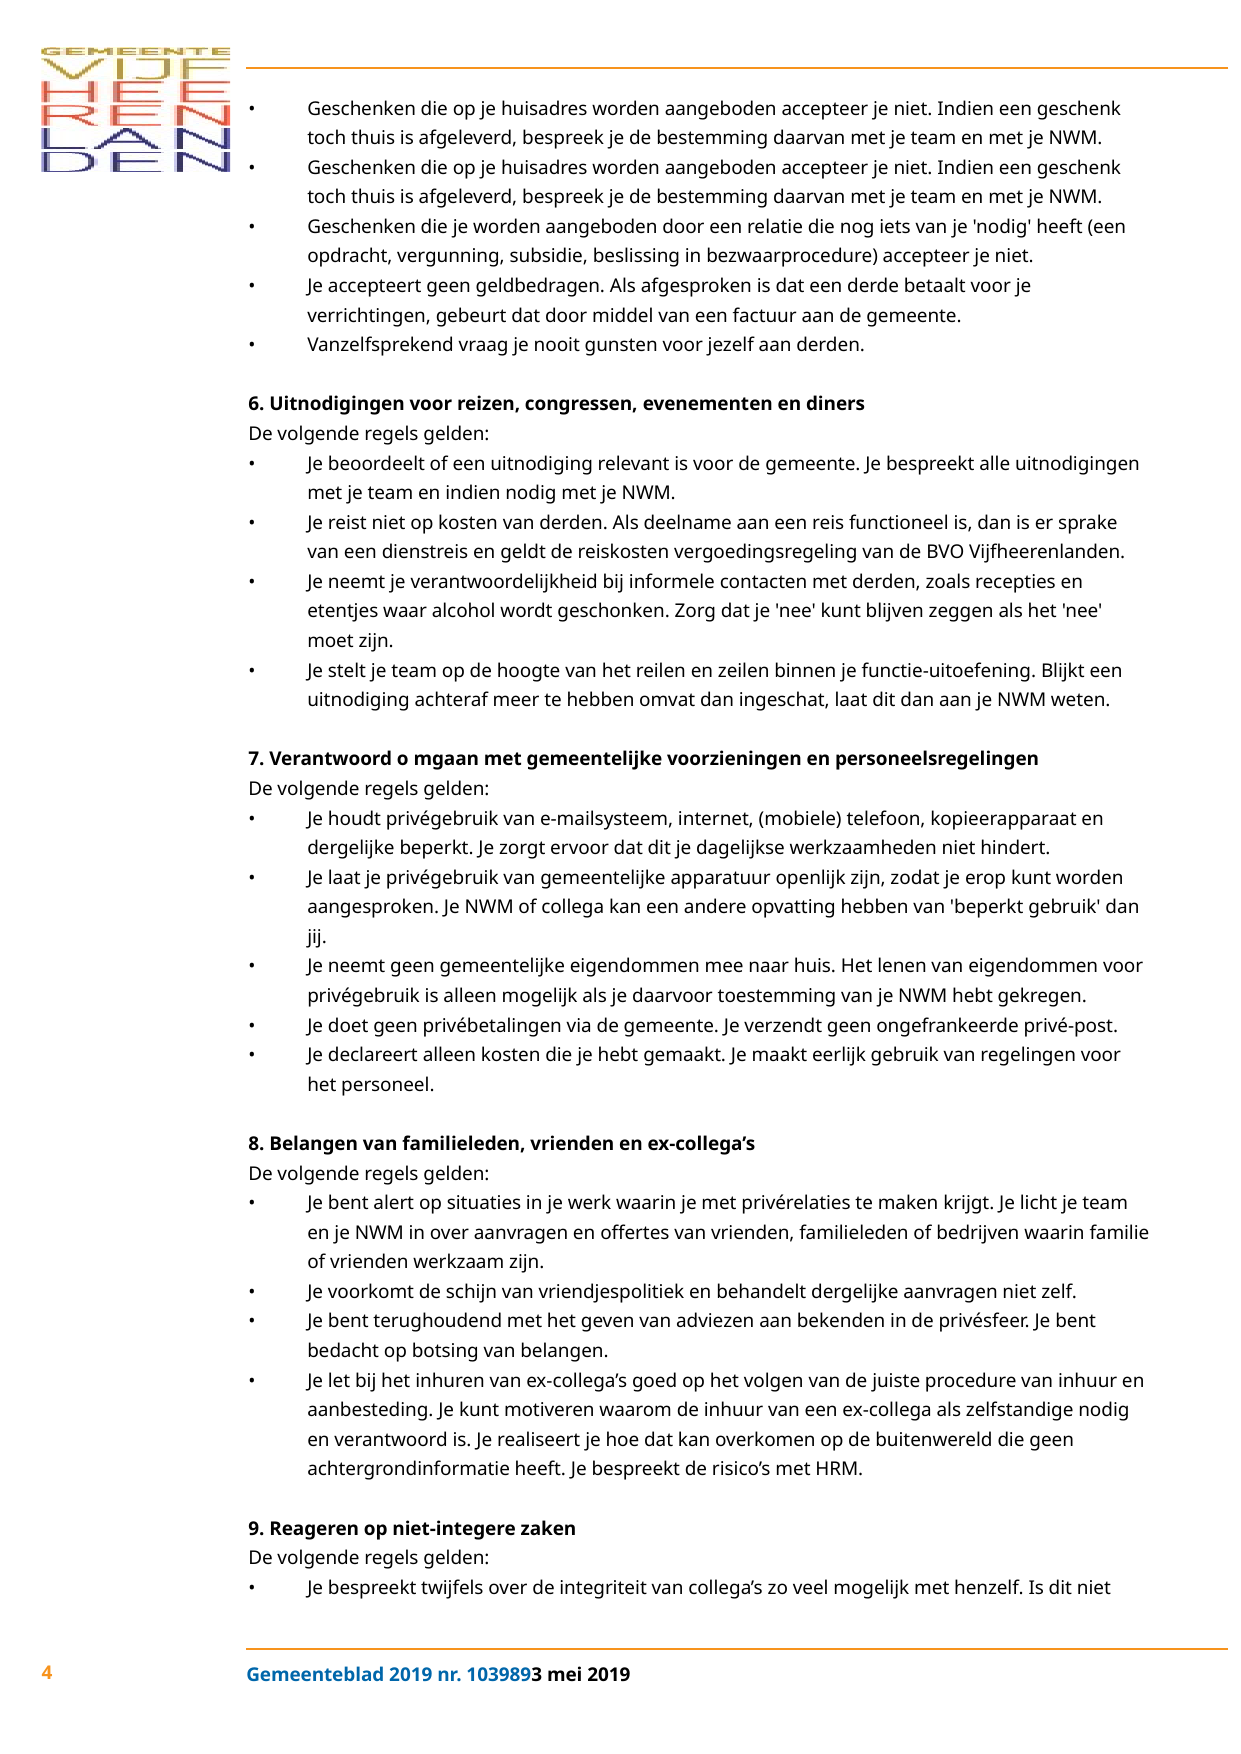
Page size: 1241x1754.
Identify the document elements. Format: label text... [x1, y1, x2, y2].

text De volgende regels gelden: [248, 1160, 1152, 1186]
list Vanzelfsprekend vraag je nooit gunsten voor jezelf aan derden. [248, 331, 1152, 357]
text 6. Uitnodigingen voor reizen, congressen, evenementen en diners [248, 391, 1152, 416]
list Je neemt geen gemeentelijke eigendommen mee naar huis. Het lenen van eigendommen voor privégebruik is alleen mogelijk als je daarvoor toestemming van je NWM hebt gekregen. [248, 953, 1152, 1008]
list Geschenken die op je huisadres worden aangeboden accepteer je niet. Indien een geschenk toch thuis is afgeleverd, bespreek je de bestemming daarvan met je team en met je NWM. [248, 95, 1152, 150]
list Je reist niet op kosten van derden. Als deelname aan een reis functioneel is, dan is er sprake van een dienstreis en geldt de reiskosten vergoedingsregeling van de BVO Vijfheerenlanden. [248, 509, 1152, 564]
text 7. Verantwoord o mgaan met gemeentelijke voorzieningen en personeelsregelingen [248, 746, 1152, 771]
list Je doet geen privébetalingen via de gemeente. Je verzendt geen ongefrankeerde privé-post. [248, 1012, 1152, 1038]
text 9. Reageren op niet-integere zaken [248, 1515, 1152, 1541]
list Je houdt privégebruik van e-mailsysteem, internet, (mobiele) telefoon, kopieerapparaat en dergelijke beperkt. Je zorgt ervoor dat dit je dagelijkse werkzaamheden niet hindert. [248, 805, 1152, 860]
list Geschenken die je worden aangeboden door een relatie die nog iets van je 'nodig' heeft (een opdracht, vergunning, subsidie, beslissing in bezwaarprocedure) accepteer je niet. [248, 213, 1152, 268]
list Je laat je privégebruik van gemeentelijke apparatuur openlijk zijn, zodat je erop kunt worden aangesproken. Je NWM of collega kan een andere opvatting hebben van 'beperkt gebruik' dan jij. [248, 864, 1152, 949]
text De volgende regels gelden: [248, 1544, 1152, 1570]
text 8. Belangen van familieleden, vrienden en ex-collega’s [248, 1130, 1152, 1156]
text De volgende regels gelden: [248, 775, 1152, 801]
list Je stelt je team op de hoogte van het reilen en zeilen binnen je functie-uitoefening. Blijkt een uitnodiging achteraf meer te hebben omvat dan ingeschat, laat dit dan aan je NWM weten. [248, 657, 1152, 712]
list Je voorkomt de schijn van vriendjespolitiek en behandelt dergelijke aanvragen niet zelf. [248, 1278, 1152, 1304]
list Je bespreekt twijfels over de integriteit van collega’s zo veel mogelijk met henzelf. Is dit niet [248, 1574, 1152, 1600]
list Je neemt je verantwoordelijkheid bij informele contacten met derden, zoals recepties en etentjes waar alcohol wordt geschonken. Zorg dat je 'nee' kunt blijven zeggen als het 'nee' moet zijn. [248, 568, 1152, 653]
list Je beoordeelt of een uitnodiging relevant is voor de gemeente. Je bespreekt alle uitnodigingen met je team en indien nodig met je NWM. [248, 450, 1152, 505]
list Je bent alert op situaties in je werk waarin je met privérelaties te maken krijgt. Je licht je team en je NWM in over aanvragen en offertes van vrienden, familieleden of bedrijven waarin familie of vrienden werkzaam zijn. [248, 1189, 1152, 1274]
list Je declareert alleen kosten die je hebt gemaakt. Je maakt eerlijk gebruik van regelingen voor het personeel. [248, 1041, 1152, 1097]
list Je let bij het inhuren van ex-collega’s goed op het volgen van de juiste procedure van inhuur en aanbesteding. Je kunt motiveren waarom de inhuur van een ex-collega als zelfstandige nodig en verantwoord is. Je realiseert je hoe dat kan overkomen op de buitenwereld die geen achtergrondinformatie heeft. Je bespreekt de risico’s met HRM. [248, 1367, 1152, 1481]
text De volgende regels gelden: [248, 420, 1152, 446]
picture [41, 47, 231, 172]
list Je bent terughoudend met het geven van adviezen aan bekenden in de privésfeer. Je bent bedacht op botsing van belangen. [248, 1308, 1152, 1363]
list Je accepteert geen geldbedragen. Als afgesproken is dat een derde betaalt voor je verrichtingen, gebeurt dat door middel van een factuur aan de gemeente. [248, 272, 1152, 328]
list Geschenken die op je huisadres worden aangeboden accepteer je niet. Indien een geschenk toch thuis is afgeleverd, bespreek je de bestemming daarvan met je team en met je NWM. [248, 154, 1152, 209]
